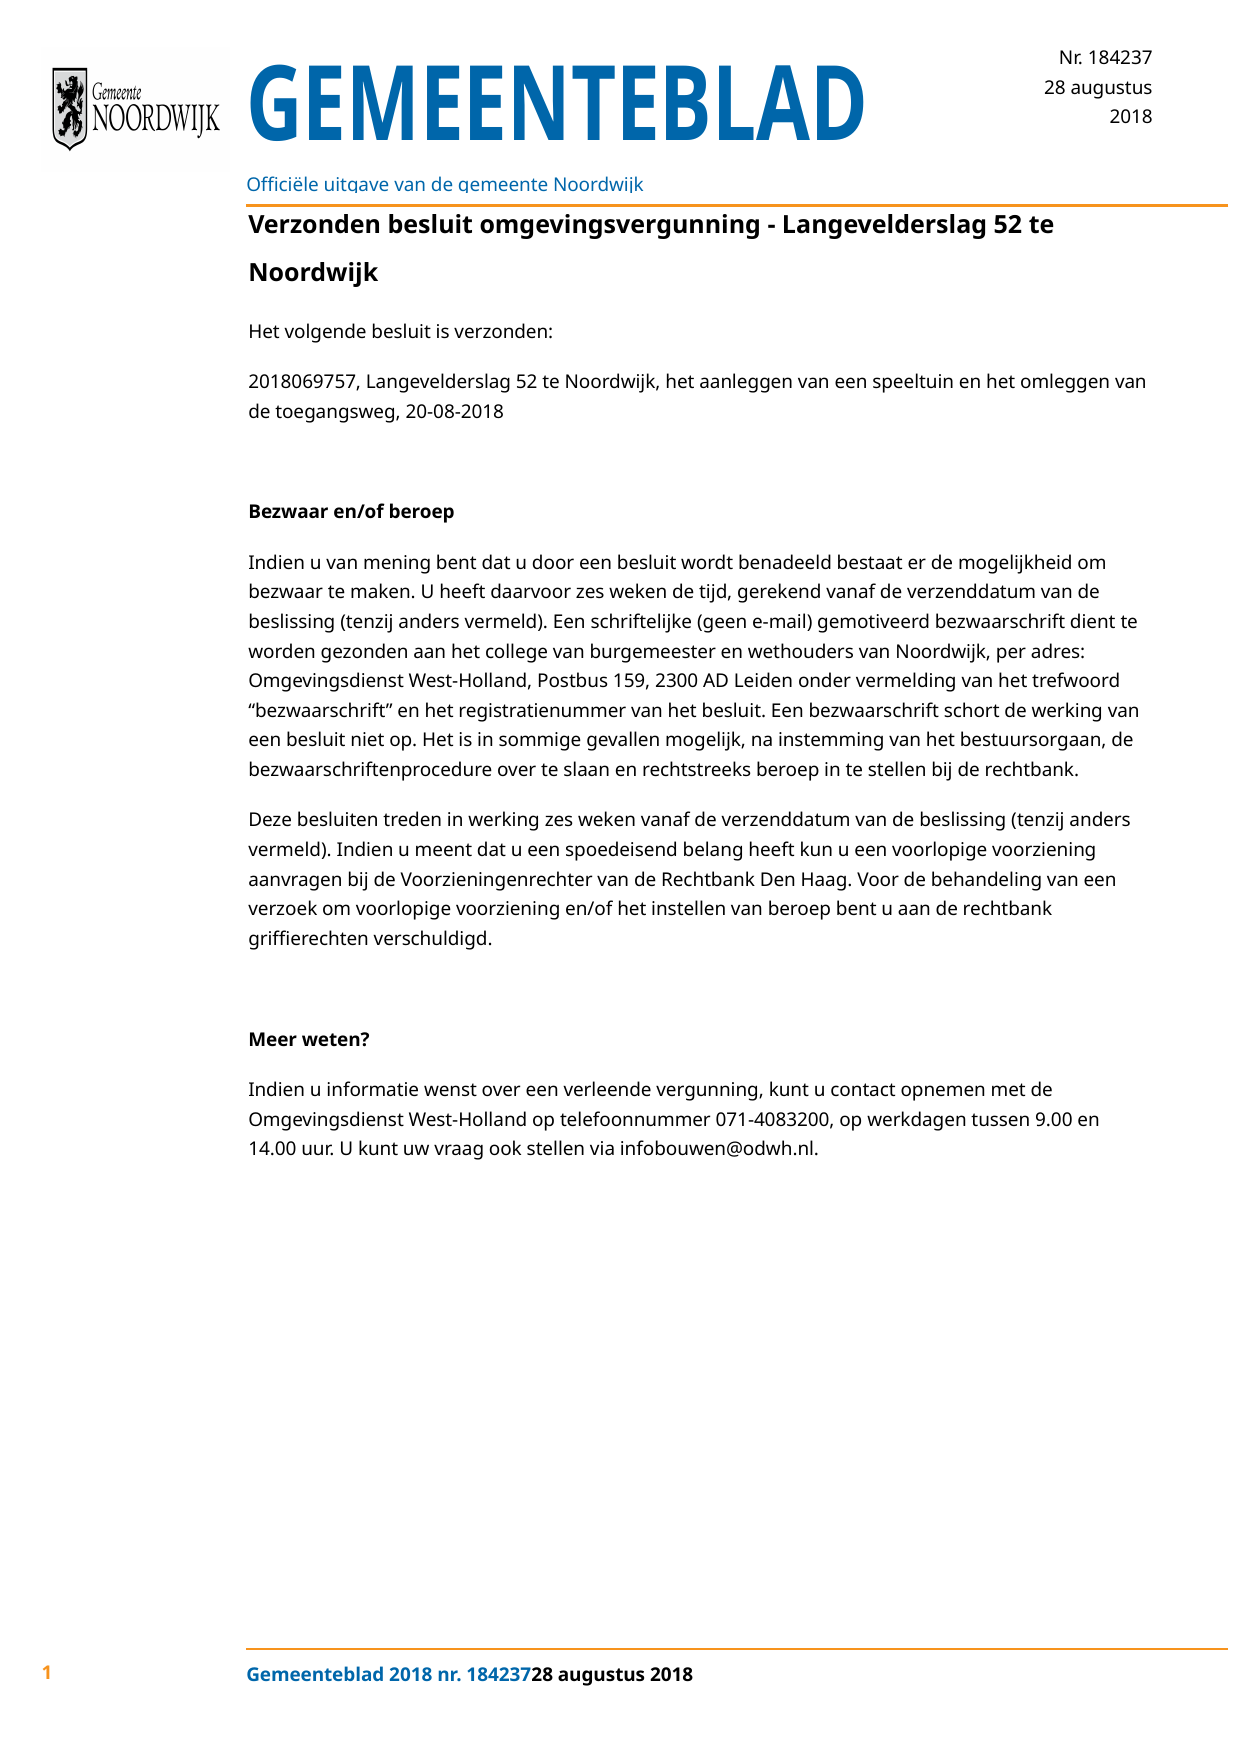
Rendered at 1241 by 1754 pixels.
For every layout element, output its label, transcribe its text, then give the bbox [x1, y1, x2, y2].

text Verzonden besluit omgevingsvergunning - Langevelderslag 52 te Noordwijk [248, 207, 1152, 288]
text Deze besluiten treden in werking zes weken vanaf de verzenddatum van de beslissing (tenzij anders vermeld). Indien u meent dat u een spoedeisend belang heeft kun u een voorlopige voorziening aanvragen bij de Voorzieningenrechter van de Rechtbank Den Haag. Voor de behandeling van een verzoek om voorlopige voorziening en/of het instellen van beroep bent u aan de rechtbank griffierechten verschuldigd. [248, 807, 1152, 951]
text Indien u informatie wenst over een verleende vergunning, kunt u contact opnemen met de Omgevingsdienst West-Holland op telefoonnummer 071-4083200, op werkdagen tussen 9.00 en 14.00 uur. U kunt uw vraag ook stellen via infobouwen@odwh.nl. [248, 1076, 1152, 1161]
text Indien u van mening bent dat u door een besluit wordt benadeeld bestaat er de mogelijkheid om bezwaar te maken. U heeft daarvoor zes weken de tijd, gerekend vanaf de verzenddatum van de beslissing (tenzij anders vermeld). Een schriftelijke (geen e-mail) gemotiveerd bezwaarschrift dient te worden gezonden aan het college van burgemeester en wethouders van Noordwijk, per adres: Omgevingsdienst West-Holland, Postbus 159, 2300 AD Leiden onder vermelding van het trefwoord “bezwaarschrift” en het registratienummer van het besluit. Een bezwaarschrift schort de werking van een besluit niet op. Het is in sommige gevallen mogelijk, na instemming van het bestuursorgaan, de bezwaarschriftenprocedure over te slaan en rechtstreeks beroep in te stellen bij de rechtbank. [248, 549, 1152, 782]
text 2018069757, Langevelderslag 52 te Noordwijk, het aanleggen van een speeltuin en het omleggen van de toegangsweg, 20-08-2018 [248, 368, 1152, 424]
text Het volgende besluit is verzonden: [248, 318, 1152, 344]
picture [41, 47, 231, 172]
text Bezwaar en/of beroep [248, 499, 1152, 524]
text Meer weten? [248, 1026, 1152, 1052]
